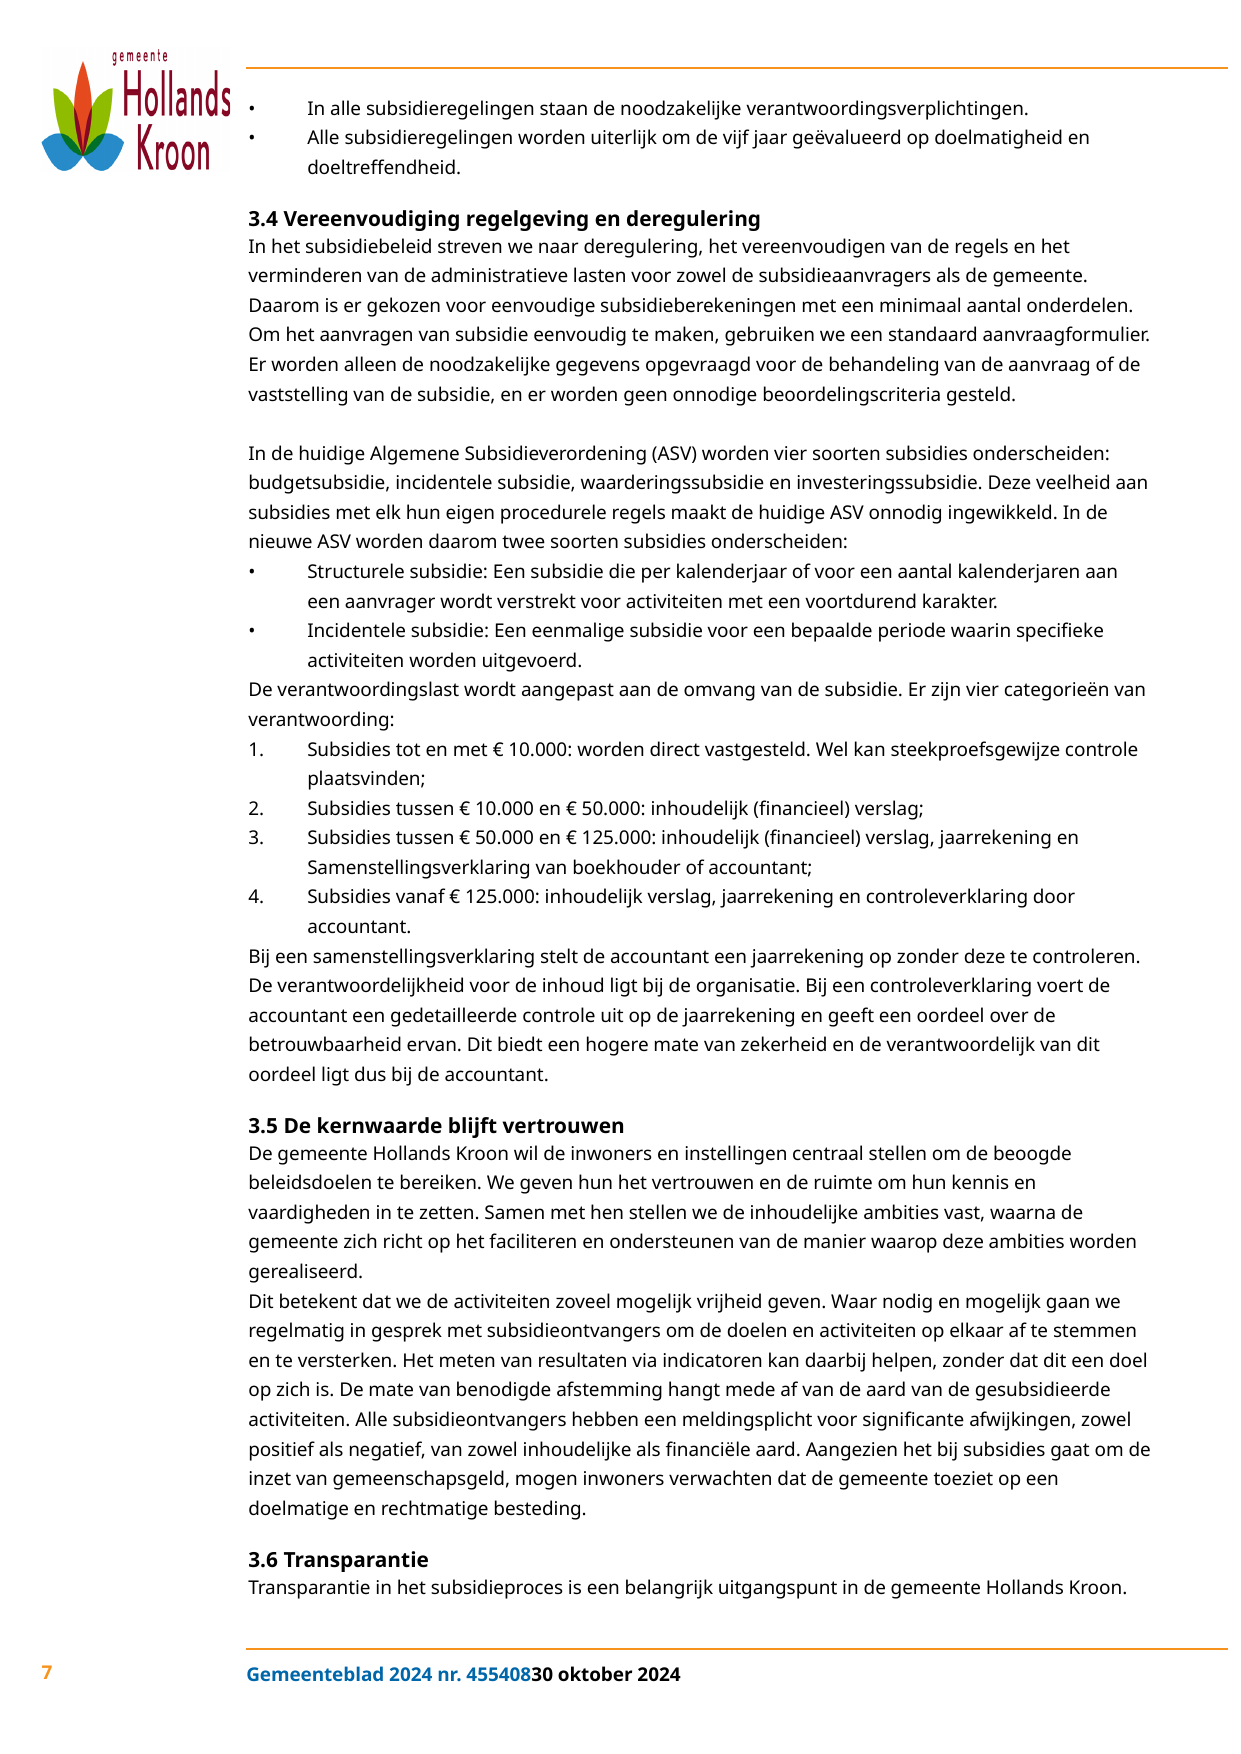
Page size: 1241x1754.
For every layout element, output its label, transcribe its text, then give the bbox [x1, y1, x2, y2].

text De verantwoordingslast wordt aangepast aan de omvang van de subsidie. Er zijn vier categorieën van verantwoording: [248, 677, 1152, 732]
text De gemeente Hollands Kroon wil de inwoners en instellingen centraal stellen om de beoogde beleidsdoelen te bereiken. We geven hun het vertrouwen en de ruimte om hun kennis en vaardigheden in te zetten. Samen met hen stellen we de inhoudelijke ambities vast, waarna de gemeente zich richt op het faciliteren en ondersteunen van de manier waarop deze ambities worden gerealiseerd. [248, 1140, 1152, 1284]
list In alle subsidieregelingen staan de noodzakelijke verantwoordingsverplichtingen. [248, 95, 1152, 121]
text In het subsidiebeleid streven we naar deregulering, het vereenvoudigen van de regels en het verminderen van de administratieve lasten voor zowel de subsidieaanvragers als de gemeente. Daarom is er gekozen voor eenvoudige subsidieberekeningen met een minimaal aantal onderdelen. Om het aanvragen van subsidie eenvoudig te maken, gebruiken we een standaard aanvraagformulier. Er worden alleen de noodzakelijke gegevens opgevraagd voor de behandeling van de aanvraag of de vaststelling van de subsidie, en er worden geen onnodige beoordelingscriteria gesteld. [248, 233, 1152, 406]
list Subsidies tussen € 10.000 en € 50.000: inhoudelijk (financieel) verslag; [248, 795, 1152, 821]
list Subsidies tussen € 50.000 en € 125.000: inhoudelijk (financieel) verslag, jaarrekening en Samenstellingsverklaring van boekhouder of accountant; [248, 824, 1152, 880]
text Dit betekent dat we de activiteiten zoveel mogelijk vrijheid geven. Waar nodig en mogelijk gaan we regelmatig in gesprek met subsidieontvangers om de doelen en activiteiten op elkaar af te stemmen en te versterken. Het meten van resultaten via indicatoren kan daarbij helpen, zonder dat dit een doel op zich is. De mate van benodigde afstemming hangt mede af van de aard van de gesubsidieerde activiteiten. Alle subsidieontvangers hebben een meldingsplicht voor significante afwijkingen, zowel positief als negatief, van zowel inhoudelijke als financiële aard. Aangezien het bij subsidies gaat om de inzet van gemeenschapsgeld, mogen inwoners verwachten dat de gemeente toeziet op een doelmatige en rechtmatige besteding. [248, 1288, 1152, 1521]
list Incidentele subsidie: Een eenmalige subsidie voor een bepaalde periode waarin specifieke activiteiten worden uitgevoerd. [248, 617, 1152, 673]
text 3.4 Vereenvoudiging regelgeving en deregulering [248, 204, 1152, 233]
list Subsidies tot en met € 10.000: worden direct vastgesteld. Wel kan steekproefsgewijze controle plaatsvinden; [248, 736, 1152, 791]
text 3.6 Transparantie [248, 1545, 1152, 1574]
text Transparantie in het subsidieproces is een belangrijk uitgangspunt in de gemeente Hollands Kroon. [248, 1574, 1152, 1599]
picture [41, 47, 231, 172]
text 3.5 De kernwaarde blijft vertrouwen [248, 1112, 1152, 1140]
list Alle subsidieregelingen worden uiterlijk om de vijf jaar geëvalueerd op doelmatigheid en doeltreffendheid. [248, 124, 1152, 180]
text In de huidige Algemene Subsidieverordening (ASV) worden vier soorten subsidies onderscheiden: budgetsubsidie, incidentele subsidie, waarderingssubsidie en investeringssubsidie. Deze veelheid aan subsidies met elk hun eigen procedurele regels maakt de huidige ASV onnodig ingewikkeld. In de nieuwe ASV worden daarom twee soorten subsidies onderscheiden: [248, 440, 1152, 554]
list Subsidies vanaf € 125.000: inhoudelijk verslag, jaarrekening en controleverklaring door accountant. [248, 884, 1152, 939]
text Bij een samenstellingsverklaring stelt de accountant een jaarrekening op zonder deze te controleren. De verantwoordelijkheid voor de inhoud ligt bij de organisatie. Bij een controleverklaring voert de accountant een gedetailleerde controle uit op de jaarrekening en geeft een oordeel over de betrouwbaarheid ervan. Dit biedt een hogere mate van zekerheid en de verantwoordelijk van dit oordeel ligt dus bij de accountant. [248, 943, 1152, 1087]
list Structurele subsidie: Een subsidie die per kalenderjaar of voor een aantal kalenderjaren aan een aanvrager wordt verstrekt voor activiteiten met een voortdurend karakter. [248, 558, 1152, 613]
